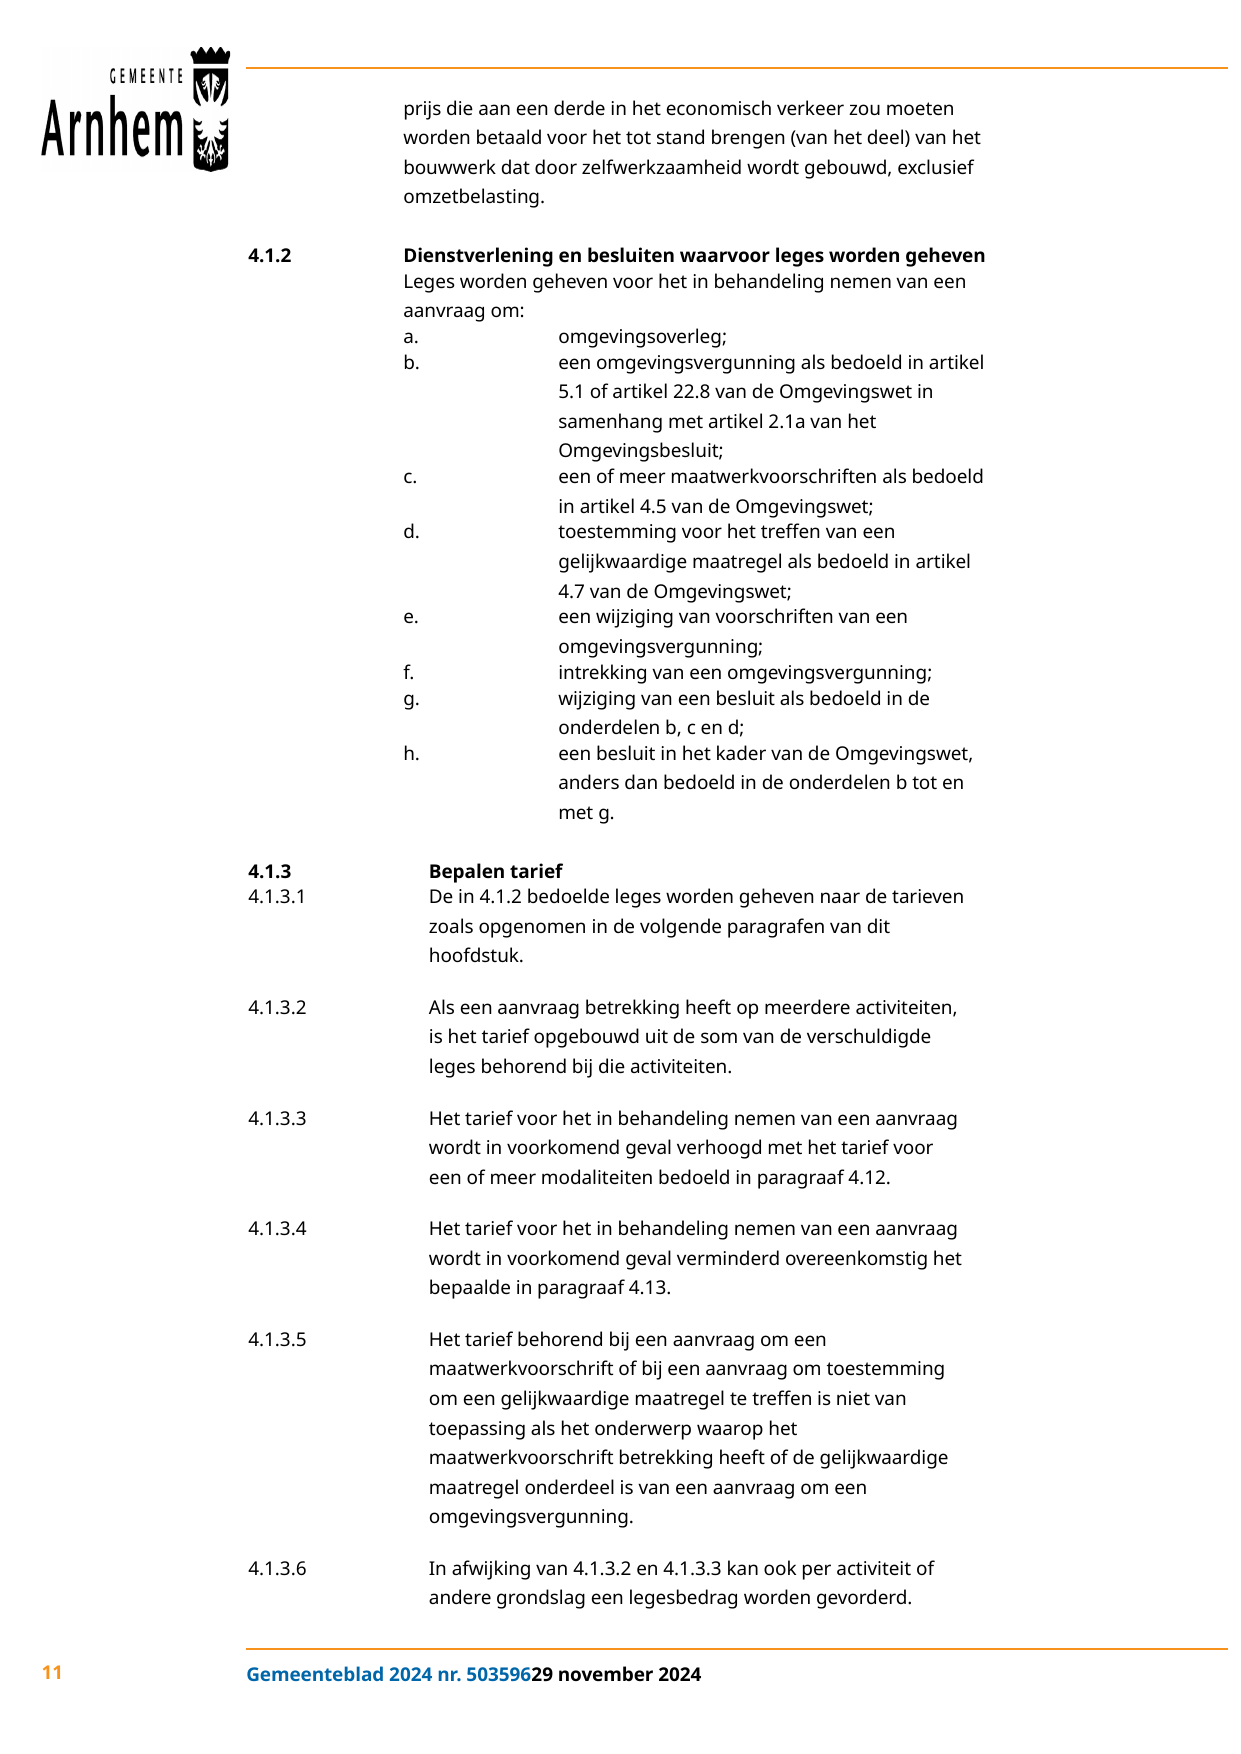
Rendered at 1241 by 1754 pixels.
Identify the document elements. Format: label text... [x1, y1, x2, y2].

table_cell 4.1.3.6 [248, 1555, 429, 1610]
table_header 4.1.3 [248, 858, 429, 883]
table_cell [248, 1079, 429, 1105]
table_cell [248, 268, 403, 323]
table_cell [996, 268, 1152, 323]
table_cell [248, 740, 403, 825]
table_cell [429, 1079, 971, 1105]
table_cell 4.1.3.2 [248, 994, 429, 1079]
table_cell Leges worden geheven voor het in behandeling nemen van een aanvraag om: [403, 268, 996, 323]
table_cell [971, 969, 1152, 994]
table_cell [971, 884, 1152, 968]
table_cell [429, 1300, 971, 1326]
table_cell [248, 349, 403, 463]
table_cell 4.1.3.5 [248, 1326, 429, 1529]
table_cell een of meer maatwerkvoorschriften als bedoeld in artikel 4.5 van de Omgevingswet; [558, 464, 996, 519]
table_cell [996, 604, 1152, 659]
table_cell [996, 323, 1152, 349]
table_cell [971, 1190, 1152, 1215]
table_cell e. [403, 604, 558, 659]
table_cell [248, 685, 403, 740]
table_cell 4.1.3.3 [248, 1105, 429, 1190]
table_cell prijs die aan een derde in het economisch verkeer zou moeten worden betaald voor het tot stand brengen (van het deel) van het bouwwerk dat door zelfwerkzaamheid wordt gebouwd, exclusief omzetbelasting. [403, 95, 996, 209]
table_cell d. [403, 519, 558, 604]
table_cell [996, 685, 1152, 740]
table_cell In afwijking van 4.1.3.2 en 4.1.3.3 kan ook per activiteit of andere grondslag een legesbedrag worden gevorderd. [429, 1555, 971, 1610]
table_cell Het tarief voor het in behandeling nemen van een aanvraag wordt in voorkomend geval verhoogd met het tarief voor een of meer modaliteiten bedoeld in paragraaf 4.12. [429, 1105, 971, 1190]
table_cell 4.1.3.1 [248, 884, 429, 968]
table_cell [248, 464, 403, 519]
table_cell [971, 1529, 1152, 1555]
table_cell [248, 1529, 429, 1555]
table_header Dienstverlening en besluiten waarvoor leges worden geheven [403, 242, 996, 268]
picture [41, 47, 231, 172]
table_cell Het tarief voor het in behandeling nemen van een aanvraag wordt in voorkomend geval verminderd overeenkomstig het bepaalde in paragraaf 4.13. [429, 1215, 971, 1300]
table_cell g. [403, 685, 558, 740]
table_cell [971, 1300, 1152, 1326]
table_cell een omgevingsvergunning als bedoeld in artikel 5.1 of artikel 22.8 van de Omgevingswet in samenhang met artikel 2.1a van het Omgevingsbesluit; [558, 349, 996, 463]
table_header [996, 242, 1152, 268]
table_cell [971, 1105, 1152, 1190]
table_cell [429, 1529, 971, 1555]
table_cell [971, 994, 1152, 1079]
table_cell Als een aanvraag betrekking heeft op meerdere activiteiten, is het tarief opgebouwd uit de som van de verschuldigde leges behorend bij die activiteiten. [429, 994, 971, 1079]
table_cell [248, 1300, 429, 1326]
table_cell [248, 323, 403, 349]
table_cell h. [403, 740, 558, 825]
table_cell omgevingsoverleg; [558, 323, 996, 349]
table_cell De in 4.1.2 bedoelde leges worden geheven naar de tarieven zoals opgenomen in de volgende paragrafen van dit hoofdstuk. [429, 884, 971, 968]
table_cell [429, 969, 971, 994]
table_cell [971, 1215, 1152, 1300]
table_cell [996, 464, 1152, 519]
table_cell [971, 1555, 1152, 1610]
table_header 4.1.2 [248, 242, 403, 268]
table_cell [248, 1190, 429, 1215]
table_cell [971, 1326, 1152, 1529]
table_header [971, 858, 1152, 883]
table_cell f. [403, 659, 558, 685]
table_cell a. [403, 323, 558, 349]
table_cell b. [403, 349, 558, 463]
table_cell [996, 349, 1152, 463]
table_cell toestemming voor het treffen van een gelijkwaardige maatregel als bedoeld in artikel 4.7 van de Omgevingswet; [558, 519, 996, 604]
table_cell intrekking van een omgevingsvergunning; [558, 659, 996, 685]
table_cell [248, 95, 403, 209]
table_cell [248, 969, 429, 994]
table_header Bepalen tarief [429, 858, 971, 883]
table_cell [996, 740, 1152, 825]
table_cell [971, 1079, 1152, 1105]
table_cell [248, 604, 403, 659]
table_cell [996, 519, 1152, 604]
table_cell [248, 659, 403, 685]
table_cell wijziging van een besluit als bedoeld in de onderdelen b, c en d; [558, 685, 996, 740]
table_cell [248, 519, 403, 604]
table_cell [996, 659, 1152, 685]
table_cell [429, 1190, 971, 1215]
table_cell [996, 95, 1152, 209]
table_cell 4.1.3.4 [248, 1215, 429, 1300]
table_cell Het tarief behorend bij een aanvraag om een maatwerkvoorschrift of bij een aanvraag om toestemming om een gelijkwaardige maatregel te treffen is niet van toepassing als het onderwerp waarop het maatwerkvoorschrift betrekking heeft of de gelijkwaardige maatregel onderdeel is van een aanvraag om een omgevingsvergunning. [429, 1326, 971, 1529]
table_cell een besluit in het kader van de Omgevingswet, anders dan bedoeld in de onderdelen b tot en met g. [558, 740, 996, 825]
table_cell c. [403, 464, 558, 519]
table_cell een wijziging van voorschriften van een omgevingsvergunning; [558, 604, 996, 659]
